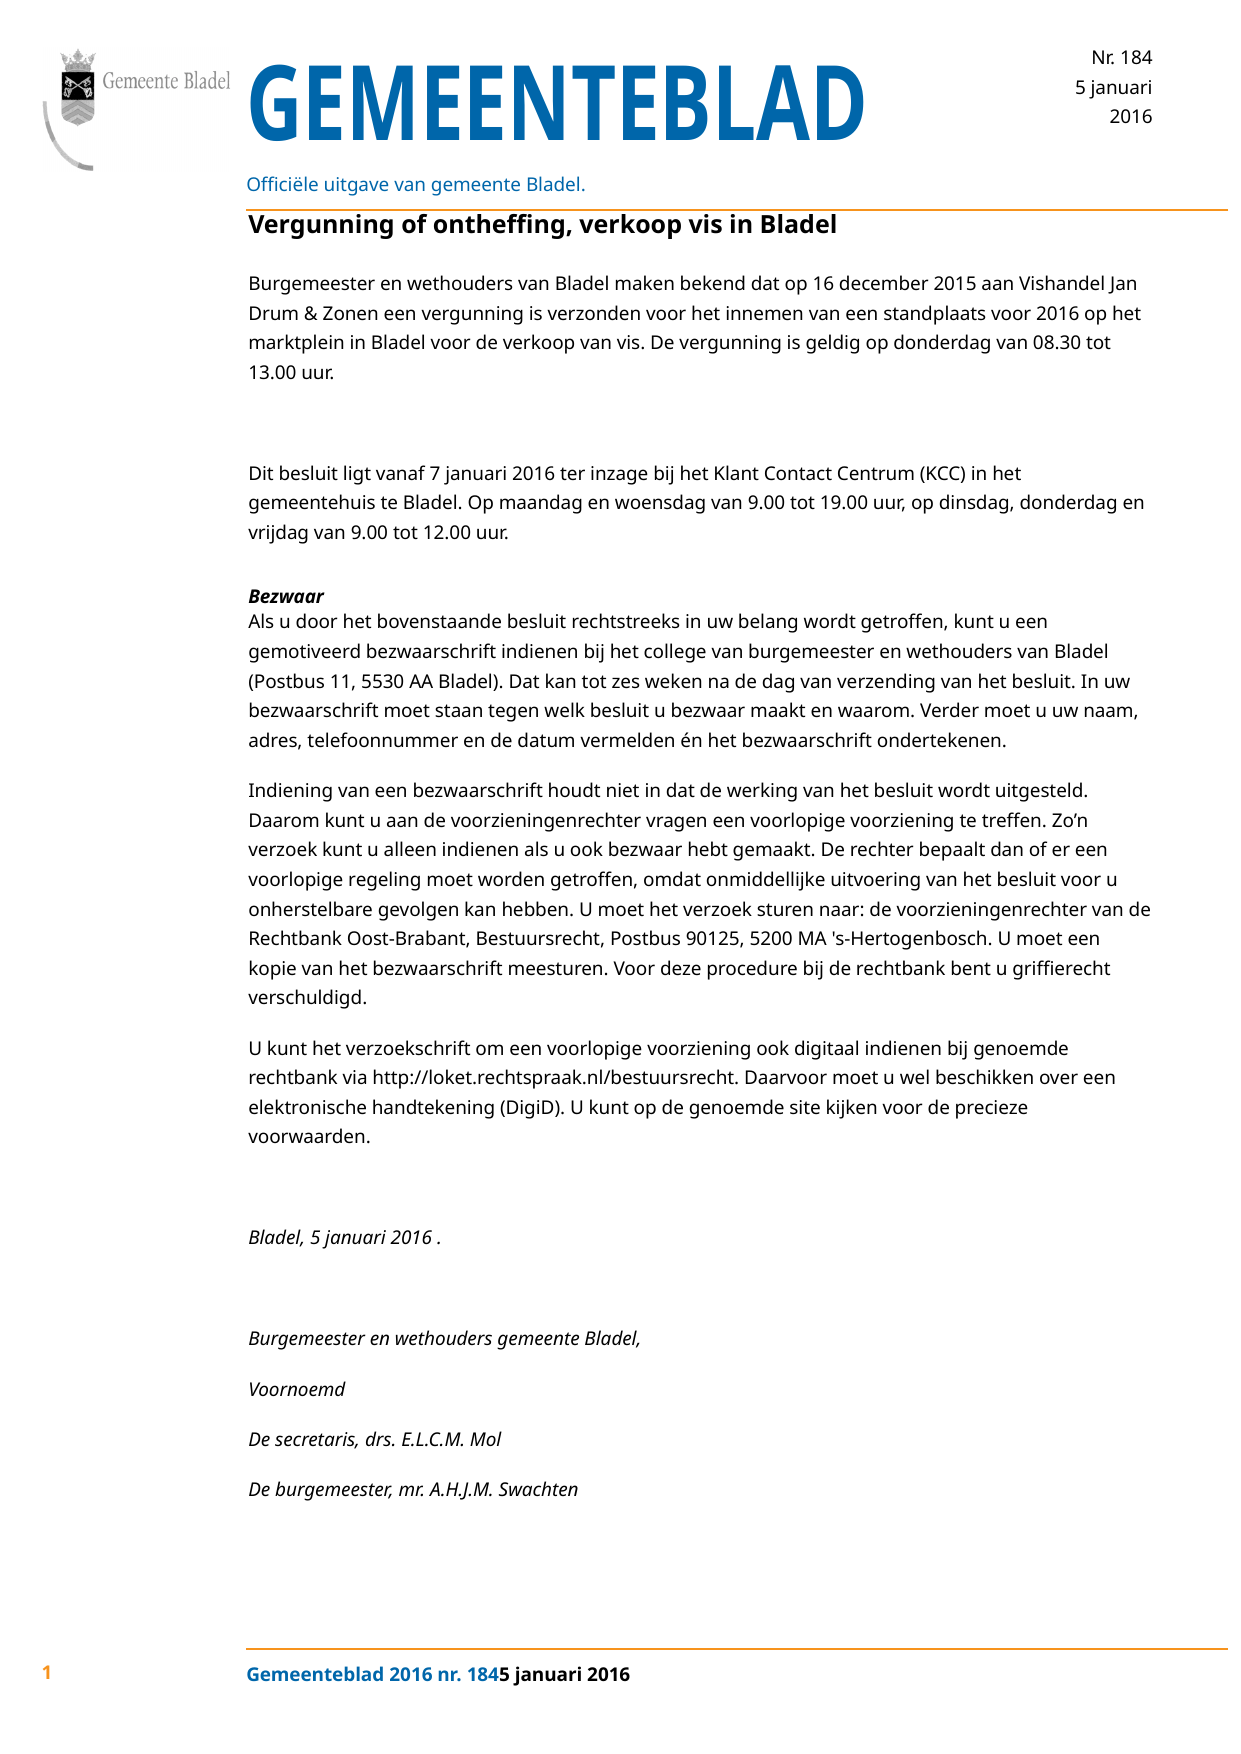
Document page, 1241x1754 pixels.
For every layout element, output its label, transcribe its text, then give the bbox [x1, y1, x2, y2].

text Indiening van een bezwaarschrift houdt niet in dat de werking van het besluit wordt uitgesteld. Daarom kunt u aan de voorzieningenrechter vragen een voorlopige voorziening te treffen. Zo’n verzoek kunt u alleen indienen als u ook bezwaar hebt gemaakt. De rechter bepaalt dan of er een voorlopige regeling moet worden getroffen, omdat onmiddellijke uitvoering van het besluit voor u onherstelbare gevolgen kan hebben. U moet het verzoek sturen naar: de voorzieningenrechter van de Rechtbank Oost-Brabant, Bestuursrecht, Postbus 90125, 5200 MA 's-Hertogenbosch. U moet een kopie van het bezwaarschrift meesturen. Voor deze procedure bij de rechtbank bent u griffierecht verschuldigd. [248, 777, 1152, 1010]
text Burgemeester en wethouders gemeente Bladel, [248, 1325, 1152, 1351]
text Burgemeester en wethouders van Bladel maken bekend dat op 16 december 2015 aan Vishandel Jan Drum & Zonen een vergunning is verzonden voor het innemen van een standplaats voor 2016 op het marktplein in Bladel voor de verkoop van vis. De vergunning is geldig op donderdag van 08.30 tot 13.00 uur. [248, 270, 1152, 385]
text Voornoemd [248, 1376, 1152, 1402]
text Als u door het bovenstaande besluit rechtstreeks in uw belang wordt getroffen, kunt u een gemotiveerd bezwaarschrift indienen bij het college van burgemeester en wethouders van Bladel (Postbus 11, 5530 AA Bladel). Dat kan tot zes weken na de dag van verzending van het besluit. In uw bezwaarschrift moet staan tegen welk besluit u bezwaar maakt en waarom. Verder moet u uw naam, adres, telefoonnummer en de datum vermelden én het bezwaarschrift ondertekenen. [248, 609, 1152, 753]
text Bezwaar [248, 583, 1152, 609]
text U kunt het verzoekschrift om een voorlopige voorziening ook digitaal indienen bij genoemde rechtbank via http://loket.rechtspraak.nl/bestuursrecht. Daarvoor moet u wel beschikken over een elektronische handtekening (DigiD). U kunt op de genoemde site kijken voor de precieze voorwaarden. [248, 1035, 1152, 1149]
text Vergunning of ontheffing, verkoop vis in Bladel [248, 211, 1152, 241]
picture [41, 47, 231, 172]
text Dit besluit ligt vanaf 7 januari 2016 ter inzage bij het Klant Contact Centrum (KCC) in het gemeentehuis te Bladel. Op maandag en woensdag van 9.00 tot 19.00 uur, op dinsdag, donderdag en vrijdag van 9.00 tot 12.00 uur. [248, 460, 1152, 545]
text De burgemeester, mr. A.H.J.M. Swachten [248, 1477, 1152, 1502]
text Bladel, 5 januari 2016 . [248, 1224, 1152, 1250]
text De secretaris, drs. E.L.C.M. Mol [248, 1426, 1152, 1452]
